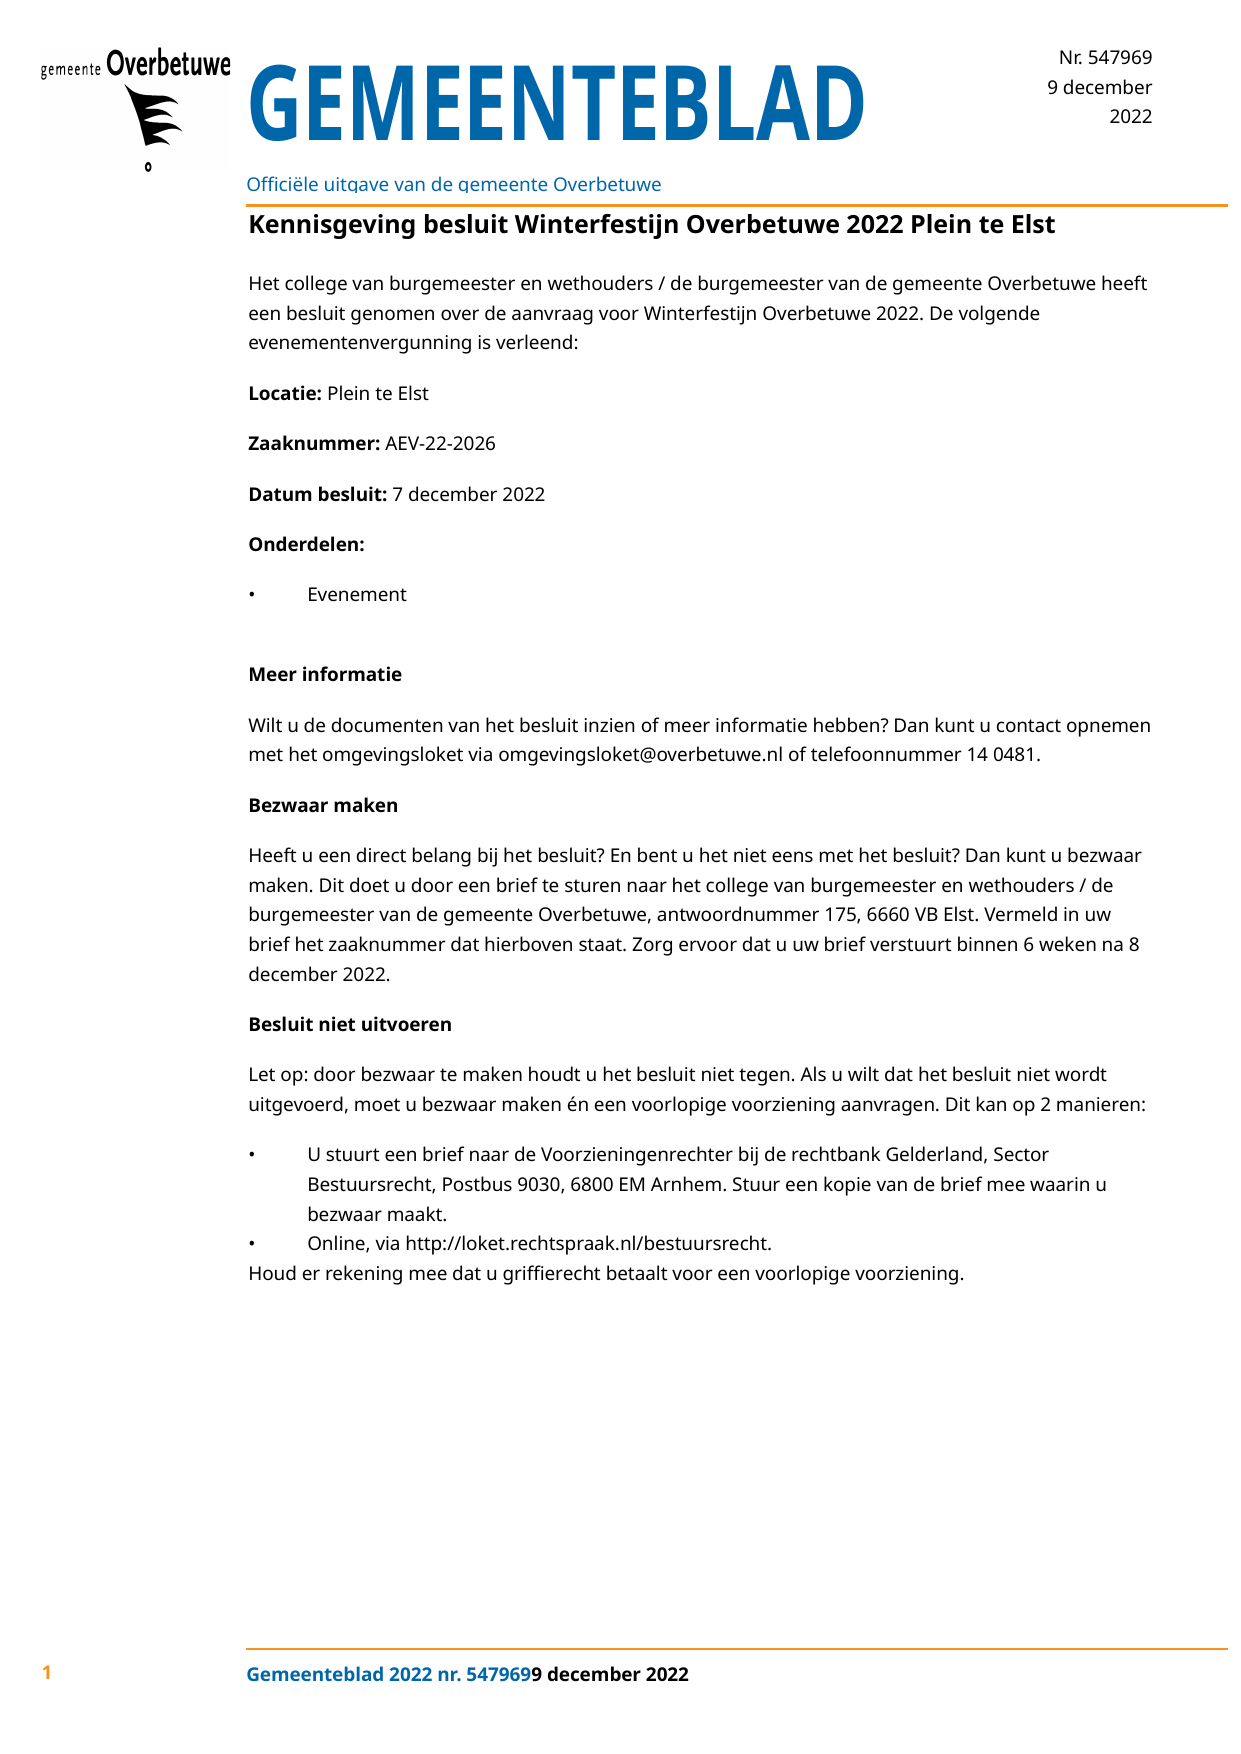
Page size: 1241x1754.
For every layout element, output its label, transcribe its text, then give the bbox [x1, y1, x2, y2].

text Wilt u de documenten van het besluit inzien of meer informatie hebben? Dan kunt u contact opnemen met het omgevingsloket via omgevingsloket@overbetuwe.nl of telefoonnummer 14 0481. [248, 712, 1152, 767]
text Locatie: Plein te Elst [248, 380, 1152, 406]
list Evenement [248, 582, 1152, 607]
text Let op: door bezwaar te maken houdt u het besluit niet tegen. Als u wilt dat het besluit niet wordt uitgevoerd, moet u bezwaar maken én een voorlopige voorziening aanvragen. Dit kan op 2 manieren: [248, 1062, 1152, 1117]
list U stuurt een brief naar de Voorzieningenrechter bij de rechtbank Gelderland, Sector Bestuursrecht, Postbus 9030, 6800 EM Arnhem. Stuur een kopie van de brief mee waarin u bezwaar maakt. [248, 1142, 1152, 1226]
text Onderdelen: [248, 531, 1152, 557]
text Zaaknummer: AEV-22-2026 [248, 430, 1152, 456]
text Bezwaar maken [248, 792, 1152, 818]
picture [41, 47, 231, 172]
list Online, via http://loket.rechtspraak.nl/bestuursrecht. [248, 1230, 1152, 1256]
text Besluit niet uitvoeren [248, 1011, 1152, 1037]
text Kennisgeving besluit Winterfestijn Overbetuwe 2022 Plein te Elst [248, 207, 1152, 241]
text Houd er rekening mee dat u griffierecht betaalt voor een voorlopige voorziening. [248, 1260, 1152, 1286]
text Het college van burgemeester en wethouders / de burgemeester van de gemeente Overbetuwe heeft een besluit genomen over de aanvraag voor Winterfestijn Overbetuwe 2022. De volgende evenementenvergunning is verleend: [248, 270, 1152, 355]
text Heeft u een direct belang bij het besluit? En bent u het niet eens met het besluit? Dan kunt u bezwaar maken. Dit doet u door een brief te sturen naar het college van burgemeester en wethouders / de burgemeester van de gemeente Overbetuwe, antwoordnummer 175, 6660 VB Elst. Vermeld in uw brief het zaaknummer dat hierboven staat. Zorg ervoor dat u uw brief verstuurt binnen 6 weken na 8 december 2022. [248, 842, 1152, 986]
text Datum besluit: 7 december 2022 [248, 481, 1152, 506]
text Meer informatie [248, 662, 1152, 687]
